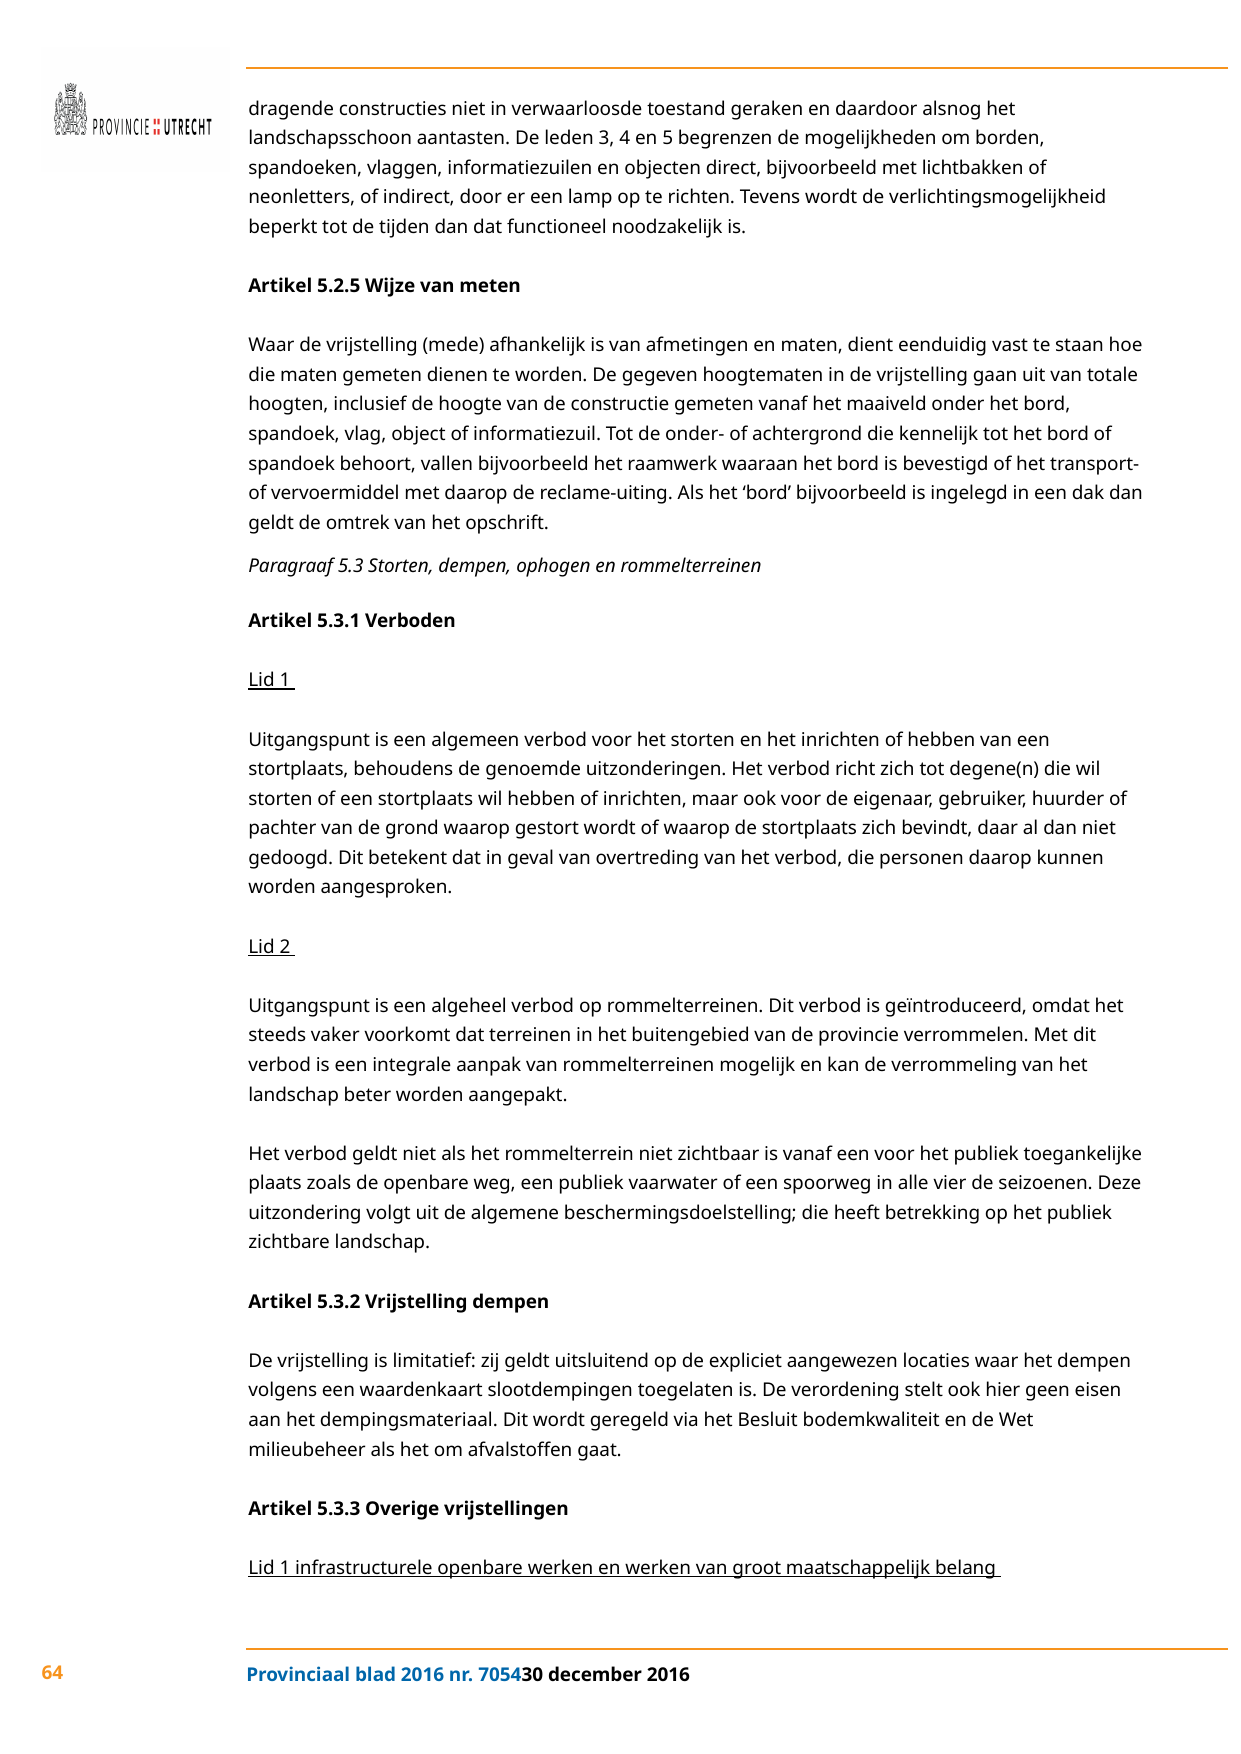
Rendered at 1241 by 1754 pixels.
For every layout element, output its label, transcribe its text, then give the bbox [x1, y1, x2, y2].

text Waar de vrijstelling (mede) afhankelijk is van afmetingen en maten, dient eenduidig vast te staan hoe die maten gemeten dienen te worden. De gegeven hoogtematen in de vrijstelling gaan uit van totale hoogten, inclusief de hoogte van de constructie gemeten vanaf het maaiveld onder het bord, spandoek, vlag, object of informatiezuil. Tot de onder- of achtergrond die kennelijk tot het bord of spandoek behoort, vallen bijvoorbeeld het raamwerk waaraan het bord is bevestigd of het transport- of vervoermiddel met daarop de reclame-uiting. Als het ‘bord’ bijvoorbeeld is ingelegd in een dak dan geldt de omtrek van het opschrift. [248, 331, 1152, 535]
text Uitgangspunt is een algemeen verbod voor het storten en het inrichten of hebben van een stortplaats, behoudens de genoemde uitzonderingen. Het verbod richt zich tot degene(n) die wil storten of een stortplaats wil hebben of inrichten, maar ook voor de eigenaar, gebruiker, huurder of pachter van de grond waarop gestort wordt of waarop de stortplaats zich bevindt, daar al dan niet gedoogd. Dit betekent dat in geval van overtreding van het verbod, die personen daarop kunnen worden aangesproken. [248, 726, 1152, 899]
text Lid 2 [248, 933, 1152, 958]
picture [41, 47, 231, 172]
text Het verbod geldt niet als het rommelterrein niet zichtbaar is vanaf een voor het publiek toegankelijke plaats zoals de openbare weg, een publiek vaarwater of een spoorweg in alle vier de seizoenen. Deze uitzondering volgt uit de algemene beschermingsdoelstelling; die heeft betrekking op het publiek zichtbare landschap. [248, 1140, 1152, 1254]
text Paragraaf 5.3 Storten, dempen, ophogen en rommelterreinen [248, 552, 1152, 578]
text Artikel 5.3.1 Verboden [248, 607, 1152, 633]
text Artikel 5.2.5 Wijze van meten [248, 272, 1152, 298]
text Lid 1 infrastructurele openbare werken en werken van groot maatschappelijk belang [248, 1554, 1152, 1580]
text dragende constructies niet in verwaarloosde toestand geraken en daardoor alsnog het landschapsschoon aantasten. De leden 3, 4 en 5 begrenzen de mogelijkheden om borden, spandoeken, vlaggen, informatiezuilen en objecten direct, bijvoorbeeld met lichtbakken of neonletters, of indirect, door er een lamp op te richten. Tevens wordt de verlichtingsmogelijkheid beperkt tot de tijden dan dat functioneel noodzakelijk is. [248, 95, 1152, 239]
text Uitgangspunt is een algeheel verbod op rommelterreinen. Dit verbod is geïntroduceerd, omdat het steeds vaker voorkomt dat terreinen in het buitengebied van de provincie verrommelen. Met dit verbod is een integrale aanpak van rommelterreinen mogelijk en kan de verrommeling van het landschap beter worden aangepakt. [248, 992, 1152, 1106]
text De vrijstelling is limitatief: zij geldt uitsluitend op de expliciet aangewezen locaties waar het dempen volgens een waardenkaart slootdempingen toegelaten is. De verordening stelt ook hier geen eisen aan het dempingsmateriaal. Dit wordt geregeld via het Besluit bodemkwaliteit en de Wet milieubeheer als het om afvalstoffen gaat. [248, 1347, 1152, 1461]
text Artikel 5.3.2 Vrijstelling dempen [248, 1288, 1152, 1313]
text Lid 1 [248, 667, 1152, 692]
text Artikel 5.3.3 Overige vrijstellingen [248, 1495, 1152, 1521]
